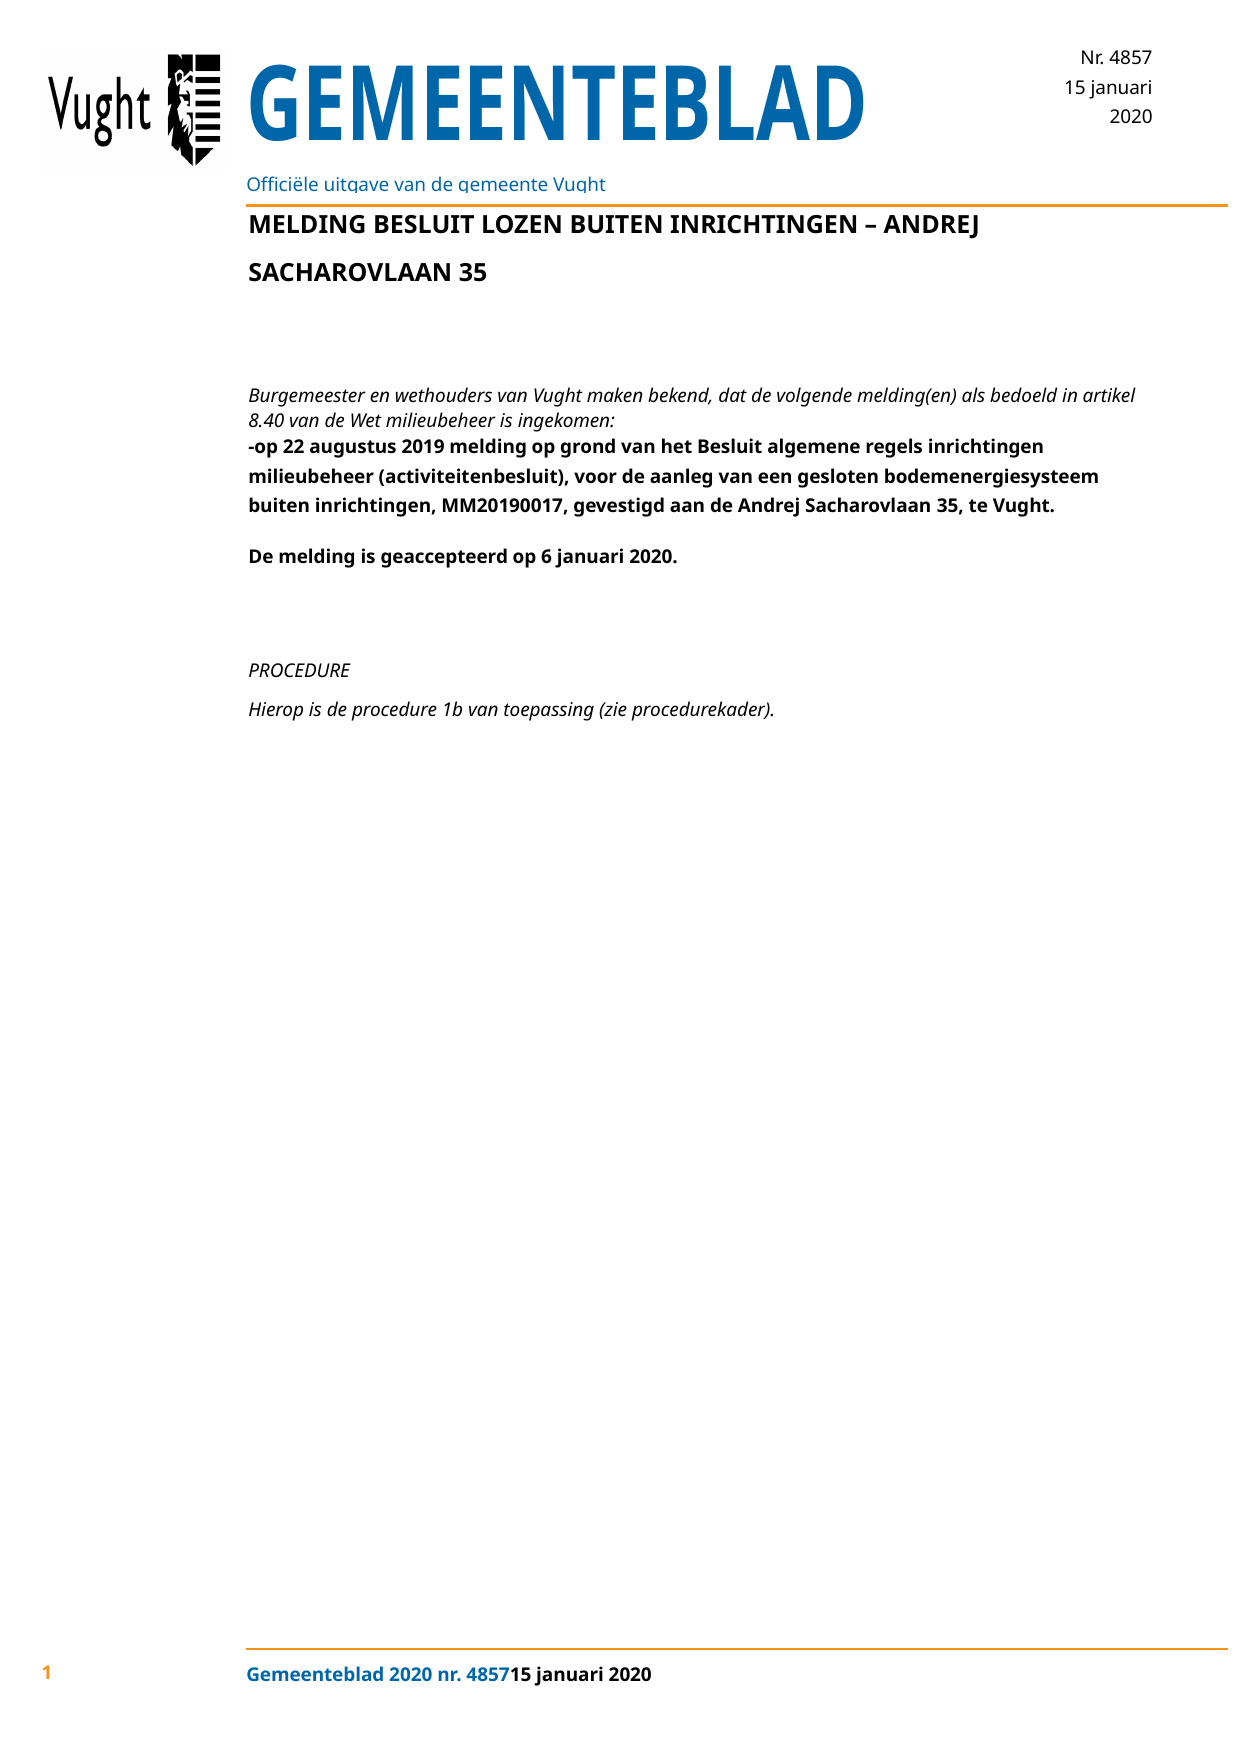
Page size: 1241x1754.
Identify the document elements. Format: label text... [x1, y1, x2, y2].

text De melding is geaccepteerd op 6 januari 2020. [248, 543, 1152, 569]
picture [41, 47, 231, 172]
text PROCEDURE [248, 657, 1152, 683]
text Hierop is de procedure 1b van toepassing (zie procedurekader). [248, 697, 1152, 722]
text MELDING BESLUIT LOZEN BUITEN INRICHTINGEN – ANDREJ SACHAROVLAAN 35 [248, 207, 1152, 288]
text Burgemeester en wethouders van Vught maken bekend, dat de volgende melding(en) als bedoeld in artikel 8.40 van de Wet milieubeheer is ingekomen: [248, 382, 1152, 433]
text -op 22 augustus 2019 melding op grond van het Besluit algemene regels inrichtingen milieubeheer (activiteitenbesluit), voor de aanleg van een gesloten bodemenergiesysteem buiten inrichtingen, MM20190017, gevestigd aan de Andrej Sacharovlaan 35, te Vught. [248, 433, 1152, 518]
